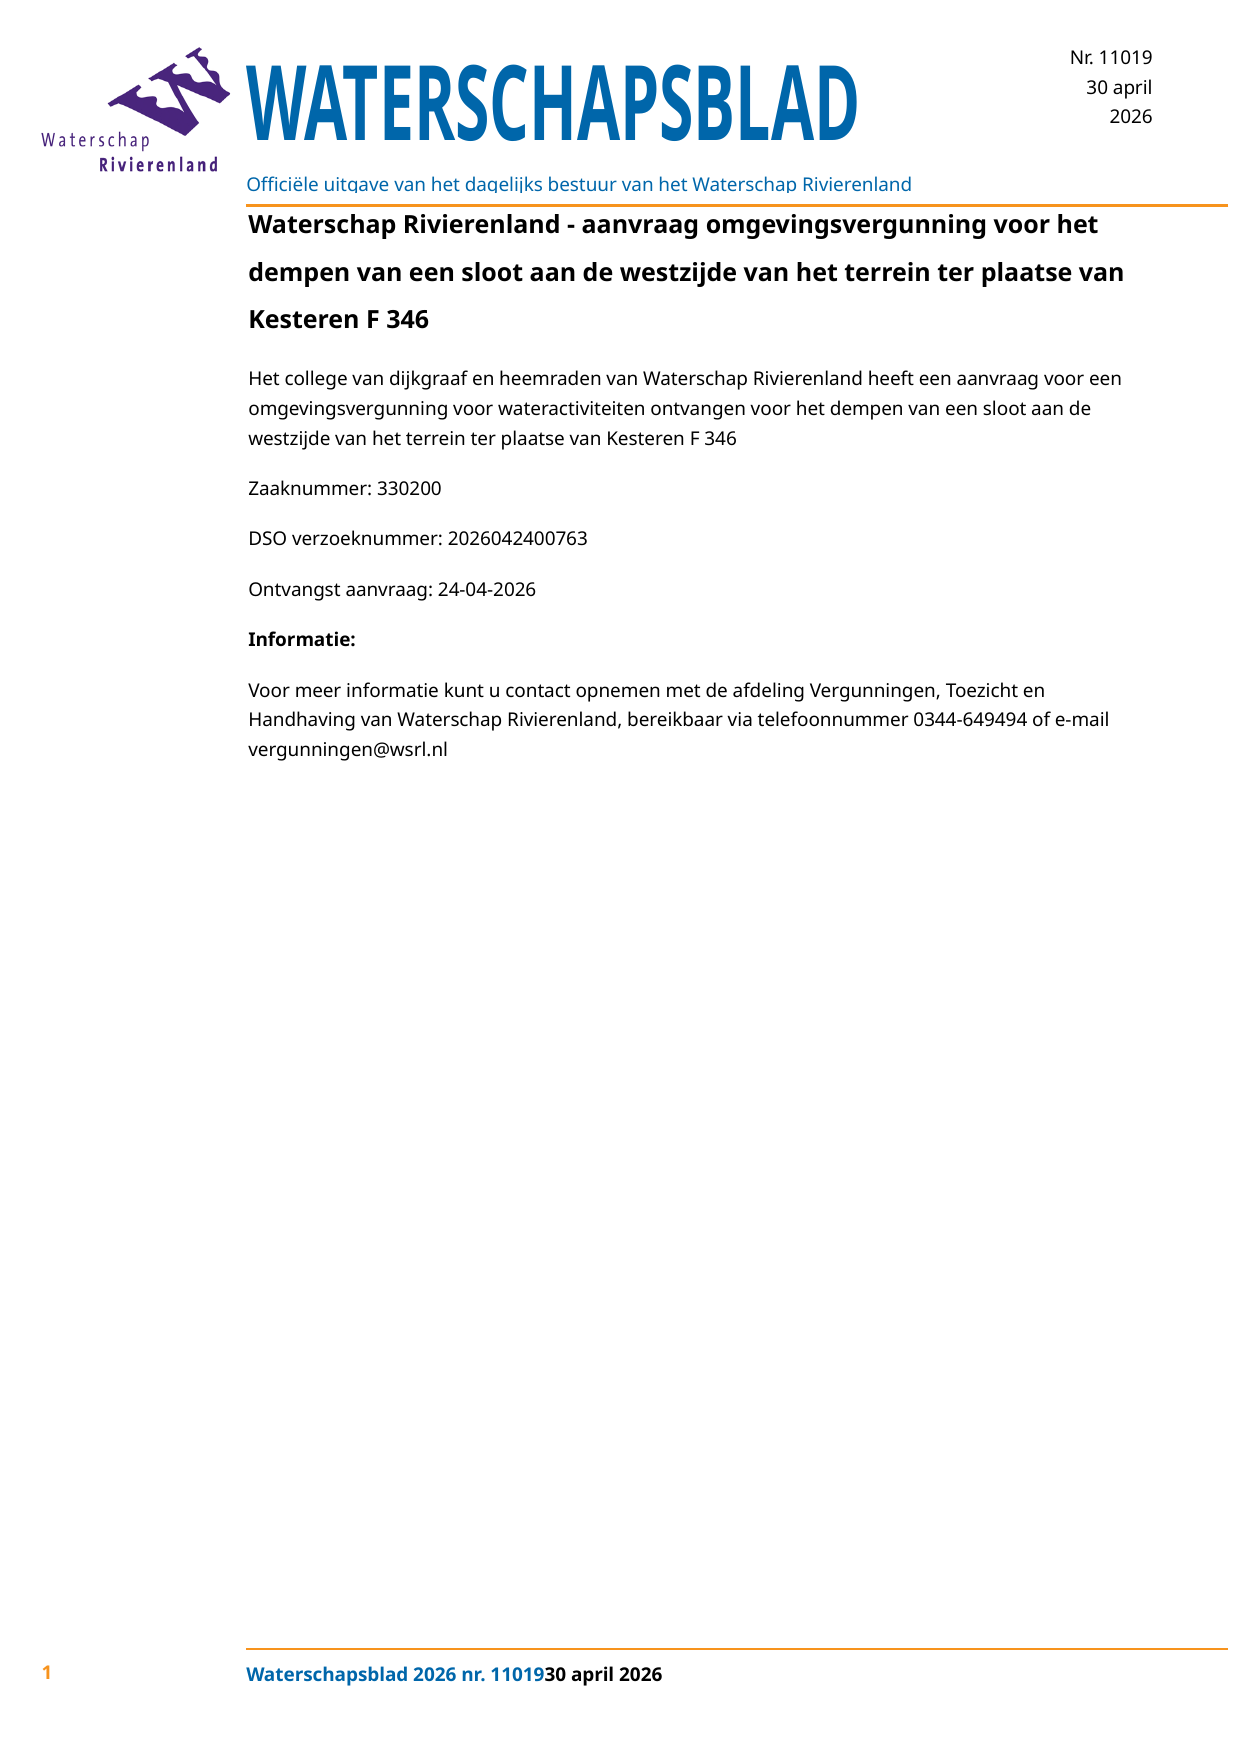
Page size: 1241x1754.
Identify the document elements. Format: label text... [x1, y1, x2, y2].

text Het college van dijkgraaf en heemraden van Waterschap Rivierenland heeft een aanvraag voor een omgevingsvergunning voor wateractiviteiten ontvangen voor het dempen van een sloot aan de westzijde van het terrein ter plaatse van Kesteren F 346 [248, 366, 1152, 450]
text Informatie: [248, 626, 1152, 652]
text Ontvangst aanvraag: 24-04-2026 [248, 576, 1152, 602]
text Voor meer informatie kunt u contact opnemen met de afdeling Vergunningen, Toezicht en Handhaving van Waterschap Rivierenland, bereikbaar via telefoonnummer 0344-649494 of e-mail vergunningen@wsrl.nl [248, 677, 1152, 762]
picture [41, 47, 231, 172]
text Waterschap Rivierenland - aanvraag omgevingsvergunning voor het dempen van een sloot aan de westzijde van het terrein ter plaatse van Kesteren F 346 [248, 207, 1152, 336]
text DSO verzoeknummer: 2026042400763 [248, 526, 1152, 551]
text Zaaknummer: 330200 [248, 475, 1152, 501]
